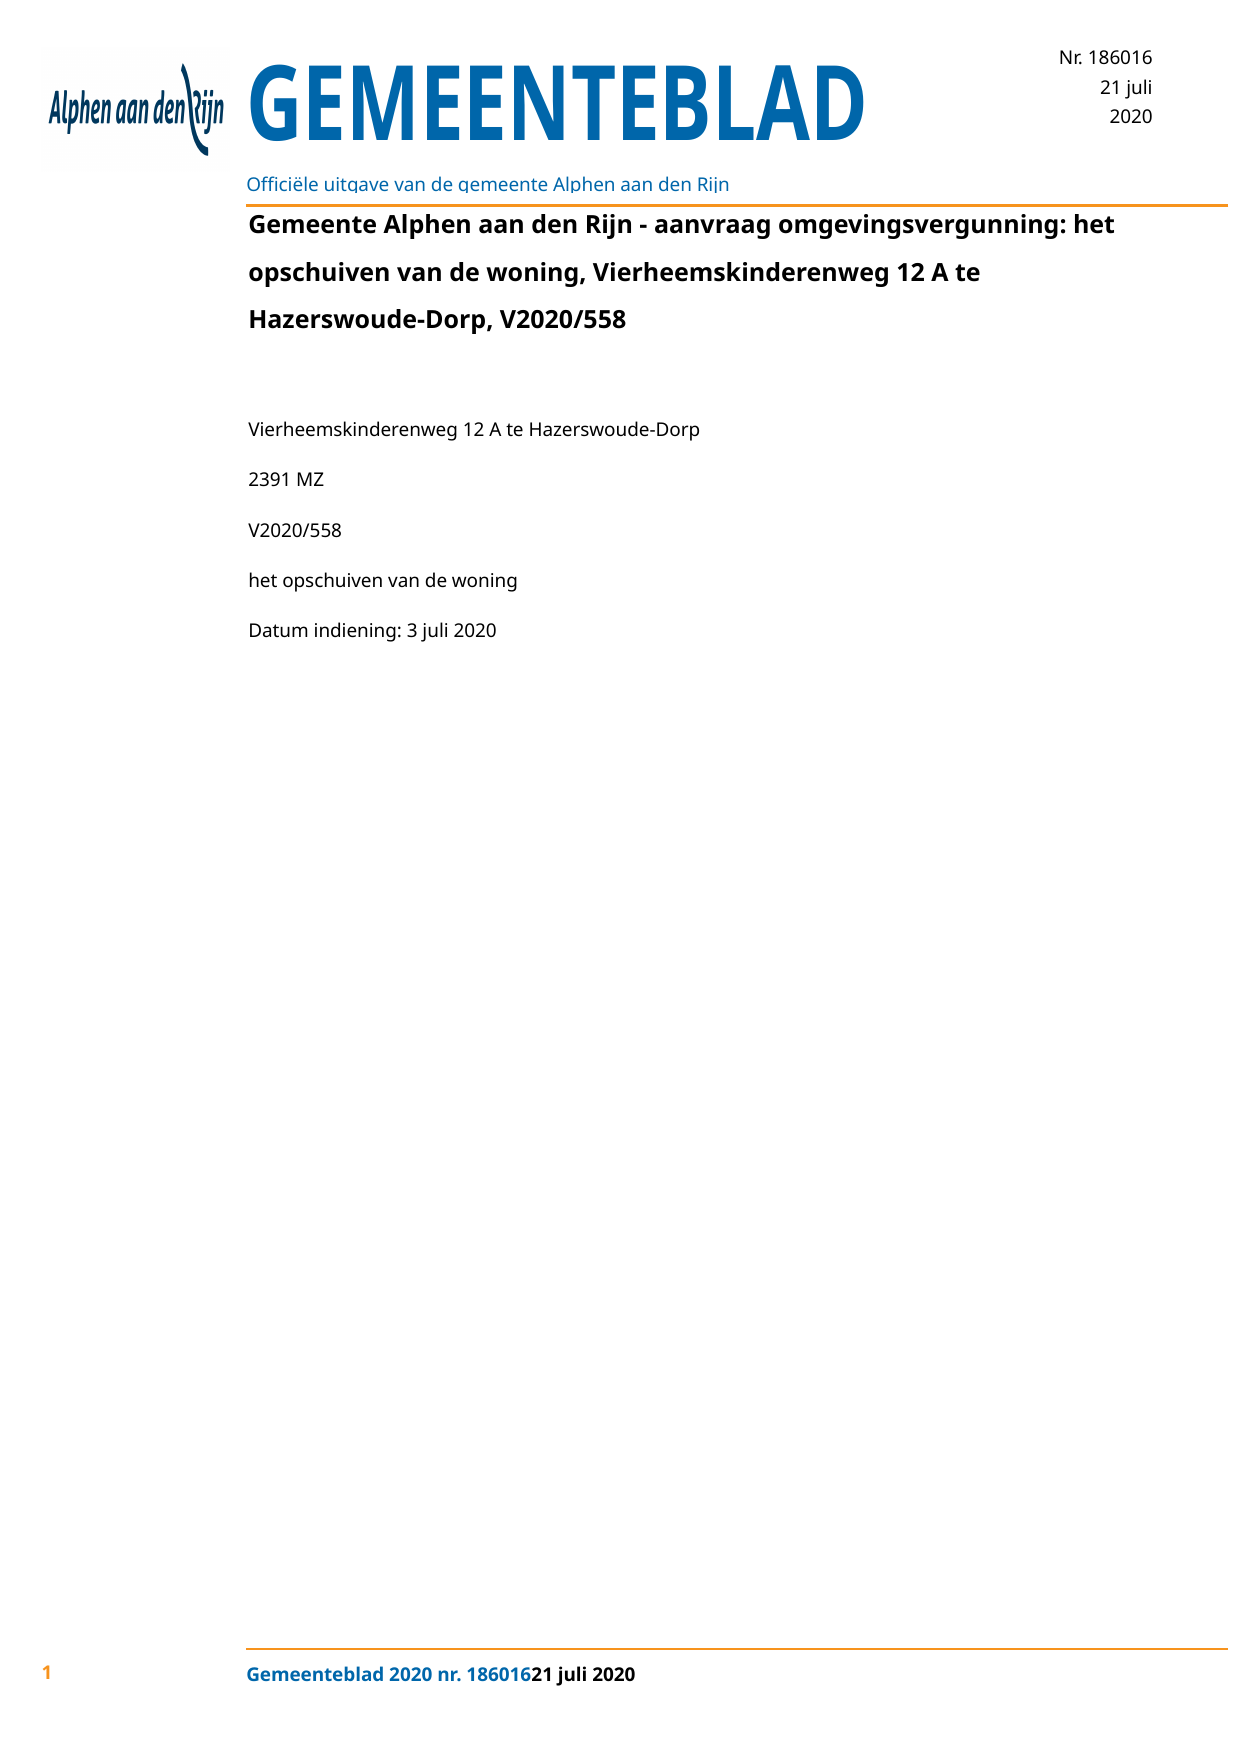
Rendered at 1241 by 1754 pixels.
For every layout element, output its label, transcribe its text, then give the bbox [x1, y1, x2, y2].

text Vierheemskinderenweg 12 A te Hazerswoude-Dorp [248, 416, 1152, 442]
text Datum indiening: 3 juli 2020 [248, 618, 1152, 643]
picture [41, 47, 231, 172]
text V2020/558 [248, 517, 1152, 542]
text het opschuiven van de woning [248, 567, 1152, 593]
text Gemeente Alphen aan den Rijn - aanvraag omgevingsvergunning: het opschuiven van de woning, Vierheemskinderenweg 12 A te Hazerswoude-Dorp, V2020/558 [248, 207, 1152, 336]
text 2391 MZ [248, 466, 1152, 492]
